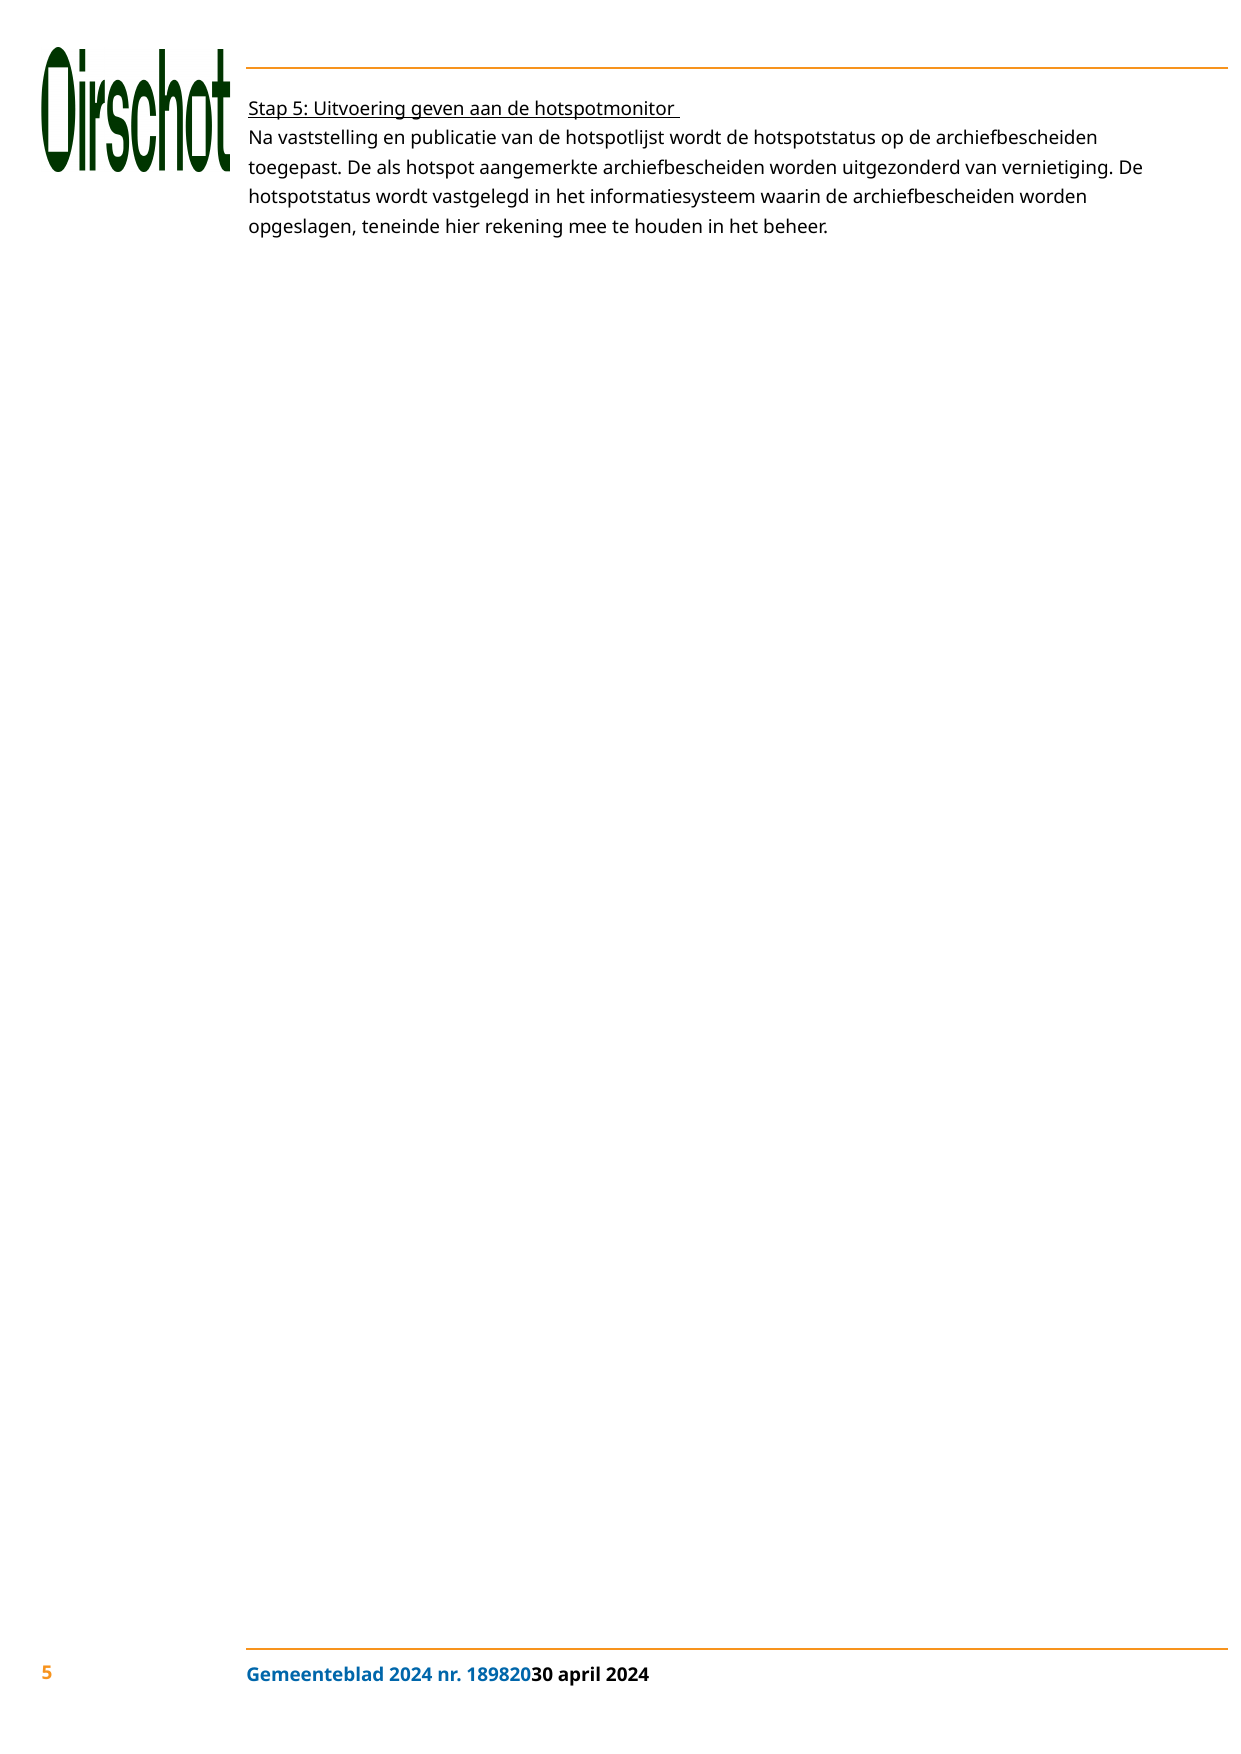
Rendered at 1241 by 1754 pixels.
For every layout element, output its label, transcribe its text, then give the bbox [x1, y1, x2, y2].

text Stap 5: Uitvoering geven aan de hotspotmonitor [248, 95, 1152, 121]
picture [41, 47, 231, 172]
text Na vaststelling en publicatie van de hotspotlijst wordt de hotspotstatus op de archiefbescheiden toegepast. De als hotspot aangemerkte archiefbescheiden worden uitgezonderd van vernietiging. De hotspotstatus wordt vastgelegd in het informatiesysteem waarin de archiefbescheiden worden opgeslagen, teneinde hier rekening mee te houden in het beheer. [248, 124, 1152, 239]
